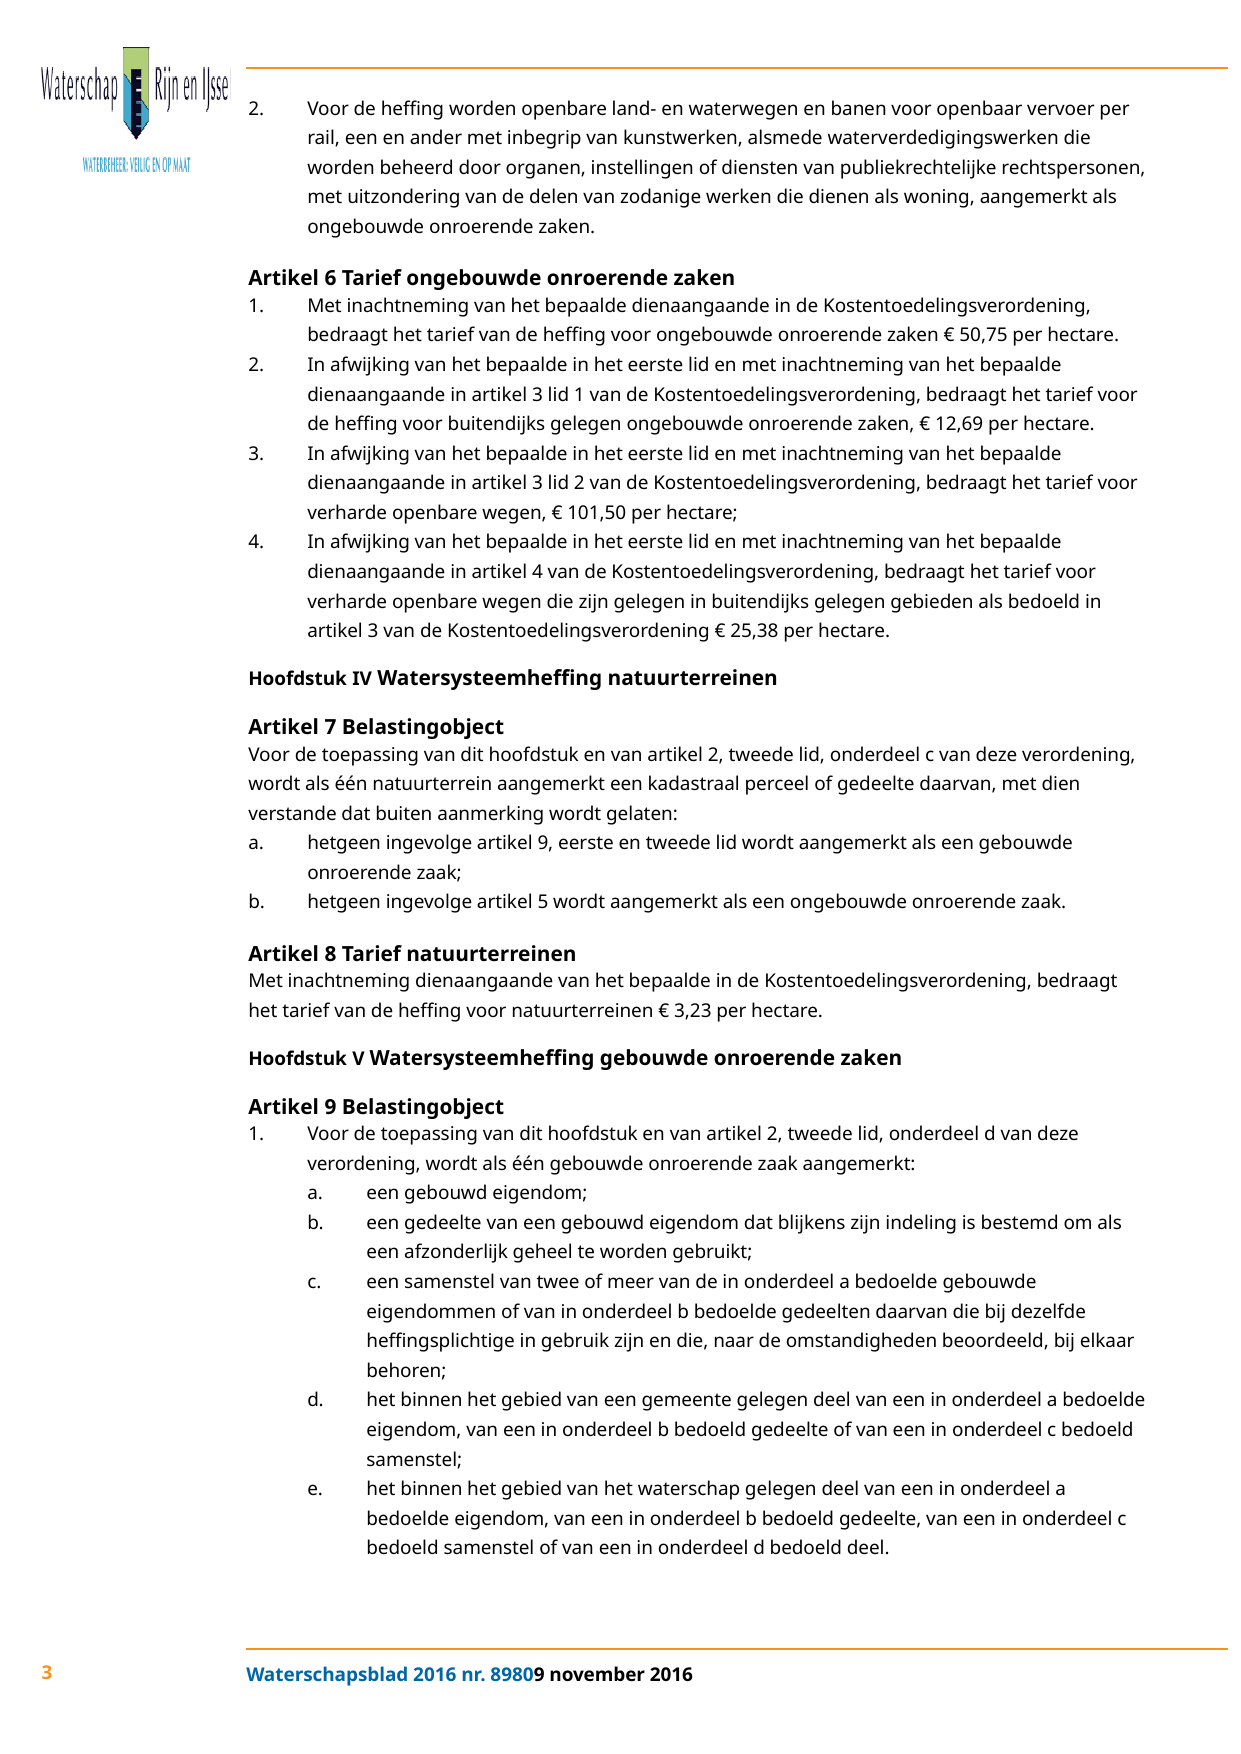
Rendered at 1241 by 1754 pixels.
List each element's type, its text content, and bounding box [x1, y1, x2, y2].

list Voor de toepassing van dit hoofdstuk en van artikel 2, tweede lid, onderdeel d van deze verordening, wordt als één gebouwde onroerende zaak aangemerkt: [248, 1120, 1152, 1176]
text Voor de toepassing van dit hoofdstuk en van artikel 2, tweede lid, onderdeel c van deze verordening, wordt als één natuurterrein aangemerkt een kadastraal perceel of gedeelte daarvan, met dien verstande dat buiten aanmerking wordt gelaten: [248, 741, 1152, 826]
list een samenstel van twee of meer van de in onderdeel a bedoelde gebouwde eigendommen of van in onderdeel b bedoelde gedeelten daarvan die bij dezelfde heffingsplichtige in gebruik zijn en die, naar de omstandigheden beoordeeld, bij elkaar behoren; [307, 1268, 1152, 1383]
text Artikel 9 Belastingobject [248, 1092, 1152, 1120]
list Met inachtneming van het bepaalde dienaangaande in de Kostentoedelingsverordening, bedraagt het tarief van de heffing voor ongebouwde onroerende zaken € 50,75 per hectare. [248, 292, 1152, 347]
list In afwijking van het bepaalde in het eerste lid en met inachtneming van het bepaalde dienaangaande in artikel 3 lid 2 van de Kostentoedelingsverordening, bedraagt het tarief voor verharde openbare wegen, € 101,50 per hectare; [248, 440, 1152, 525]
list In afwijking van het bepaalde in het eerste lid en met inachtneming van het bepaalde dienaangaande in artikel 4 van de Kostentoedelingsverordening, bedraagt het tarief voor verharde openbare wegen die zijn gelegen in buitendijks gelegen gebieden als bedoeld in artikel 3 van de Kostentoedelingsverordening € 25,38 per hectare. [248, 529, 1152, 643]
list Voor de heffing worden openbare land- en waterwegen en banen voor openbaar vervoer per rail, een en ander met inbegrip van kunstwerken, alsmede waterverdedigingswerken die worden beheerd door organen, instellingen of diensten van publiekrechtelijke rechtspersonen, met uitzondering van de delen van zodanige werken die dienen als woning, aangemerkt als ongebouwde onroerende zaken. [248, 95, 1152, 239]
text Hoofdstuk IV Watersysteemheffing natuurterreinen [248, 663, 1152, 691]
text Artikel 6 Tarief ongebouwde onroerende zaken [248, 263, 1152, 292]
list hetgeen ingevolge artikel 5 wordt aangemerkt als een ongebouwde onroerende zaak. [248, 889, 1152, 914]
list een gedeelte van een gebouwd eigendom dat blijkens zijn indeling is bestemd om als een afzonderlijk geheel te worden gebruikt; [307, 1209, 1152, 1264]
list een gebouwd eigendom; [307, 1179, 1152, 1205]
text Artikel 8 Tarief natuurterreinen [248, 939, 1152, 967]
list het binnen het gebied van het waterschap gelegen deel van een in onderdeel a bedoelde eigendom, van een in onderdeel b bedoeld gedeelte, van een in onderdeel c bedoeld samenstel of van een in onderdeel d bedoeld deel. [307, 1475, 1152, 1560]
list het binnen het gebied van een gemeente gelegen deel van een in onderdeel a bedoelde eigendom, van een in onderdeel b bedoeld gedeelte of van een in onderdeel c bedoeld samenstel; [307, 1387, 1152, 1472]
list In afwijking van het bepaalde in het eerste lid en met inachtneming van het bepaalde dienaangaande in artikel 3 lid 1 van de Kostentoedelingsverordening, bedraagt het tarief voor de heffing voor buitendijks gelegen ongebouwde onroerende zaken, € 12,69 per hectare. [248, 351, 1152, 436]
list hetgeen ingevolge artikel 9, eerste en tweede lid wordt aangemerkt als een gebouwde onroerende zaak; [248, 829, 1152, 885]
picture [41, 47, 231, 172]
text Met inachtneming dienaangaande van het bepaalde in de Kostentoedelingsverordening, bedraagt het tarief van de heffing voor natuurterreinen € 3,23 per hectare. [248, 967, 1152, 1023]
text Hoofdstuk V Watersysteemheffing gebouwde onroerende zaken [248, 1043, 1152, 1071]
text Artikel 7 Belastingobject [248, 712, 1152, 741]
